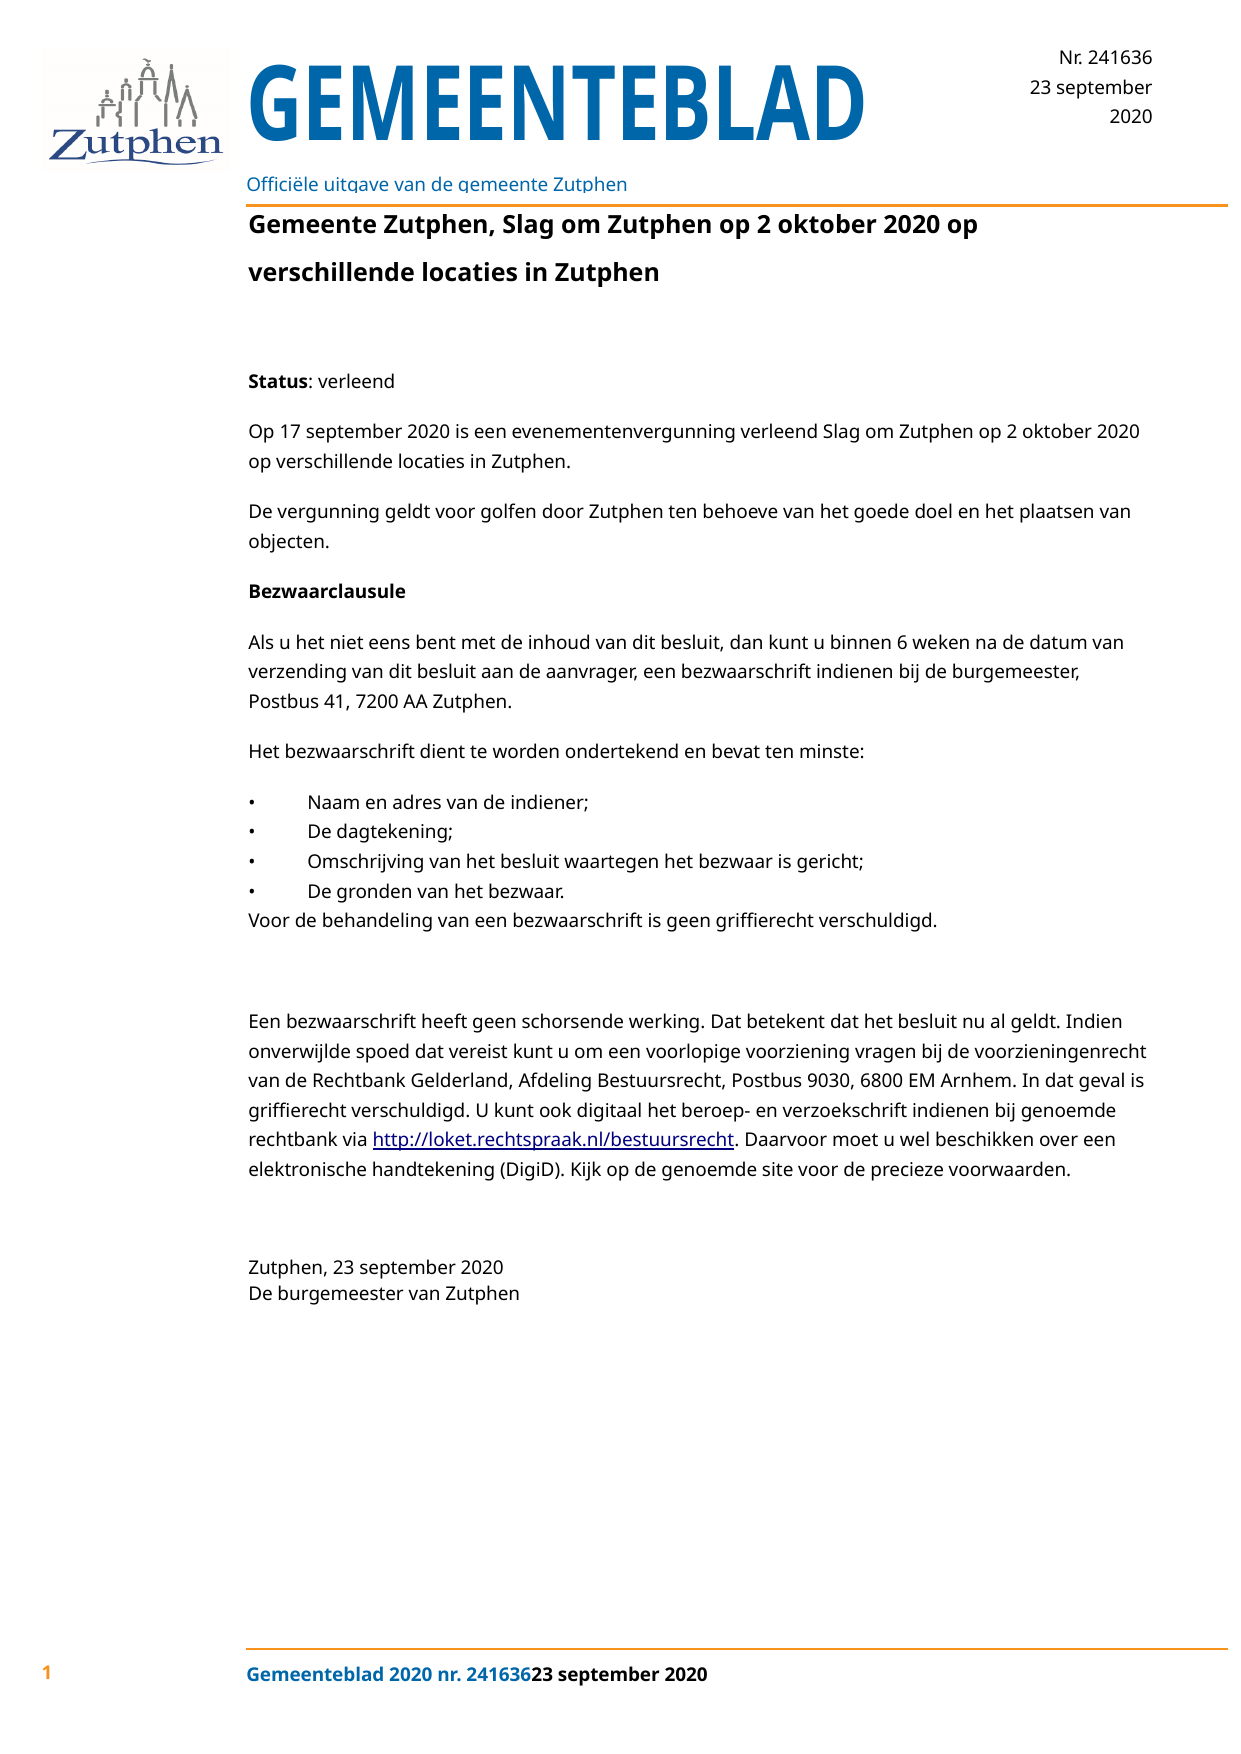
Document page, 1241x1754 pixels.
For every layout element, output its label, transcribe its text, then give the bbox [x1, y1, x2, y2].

text De vergunning geldt voor golfen door Zutphen ten behoeve van het goede doel en het plaatsen van objecten. [248, 499, 1152, 554]
list Omschrijving van het besluit waartegen het bezwaar is gericht; [248, 848, 1152, 874]
text Het bezwaarschrift dient te worden ondertekend en bevat ten minste: [248, 739, 1152, 764]
picture [41, 47, 231, 172]
text Voor de behandeling van een bezwaarschrift is geen griffierecht verschuldigd. [248, 907, 1152, 933]
text Status: verleend [248, 368, 1152, 394]
list De dagtekening; [248, 819, 1152, 844]
text Als u het niet eens bent met de inhoud van dit besluit, dan kunt u binnen 6 weken na de datum van verzending van dit besluit aan de aanvrager, een bezwaarschrift indienen bij de burgemeester, Postbus 41, 7200 AA Zutphen. [248, 629, 1152, 714]
text De burgemeester van Zutphen [248, 1280, 1152, 1306]
text Op 17 september 2020 is een evenementenvergunning verleend Slag om Zutphen op 2 oktober 2020 op verschillende locaties in Zutphen. [248, 419, 1152, 474]
text Een bezwaarschrift heeft geen schorsende werking. Dat betekent dat het besluit nu al geldt. Indien onverwijlde spoed dat vereist kunt u om een voorlopige voorziening vragen bij de voorzieningenrecht van de Rechtbank Gelderland, Afdeling Bestuursrecht, Postbus 9030, 6800 EM Arnhem. In dat geval is griffierecht verschuldigd. U kunt ook digitaal het beroep- en verzoekschrift indienen bij genoemde rechtbank via http://loket.rechtspraak.nl/bestuursrecht. Daarvoor moet u wel beschikken over een elektronische handtekening (DigiD). Kijk op de genoemde site voor de precieze voorwaarden. [248, 1008, 1152, 1182]
text Bezwaarclausule [248, 579, 1152, 604]
list Naam en adres van de indiener; [248, 789, 1152, 815]
list De gronden van het bezwaar. [248, 878, 1152, 904]
text Zutphen, 23 september 2020 [248, 1254, 1152, 1280]
text Gemeente Zutphen, Slag om Zutphen op 2 oktober 2020 op verschillende locaties in Zutphen [248, 207, 1152, 288]
